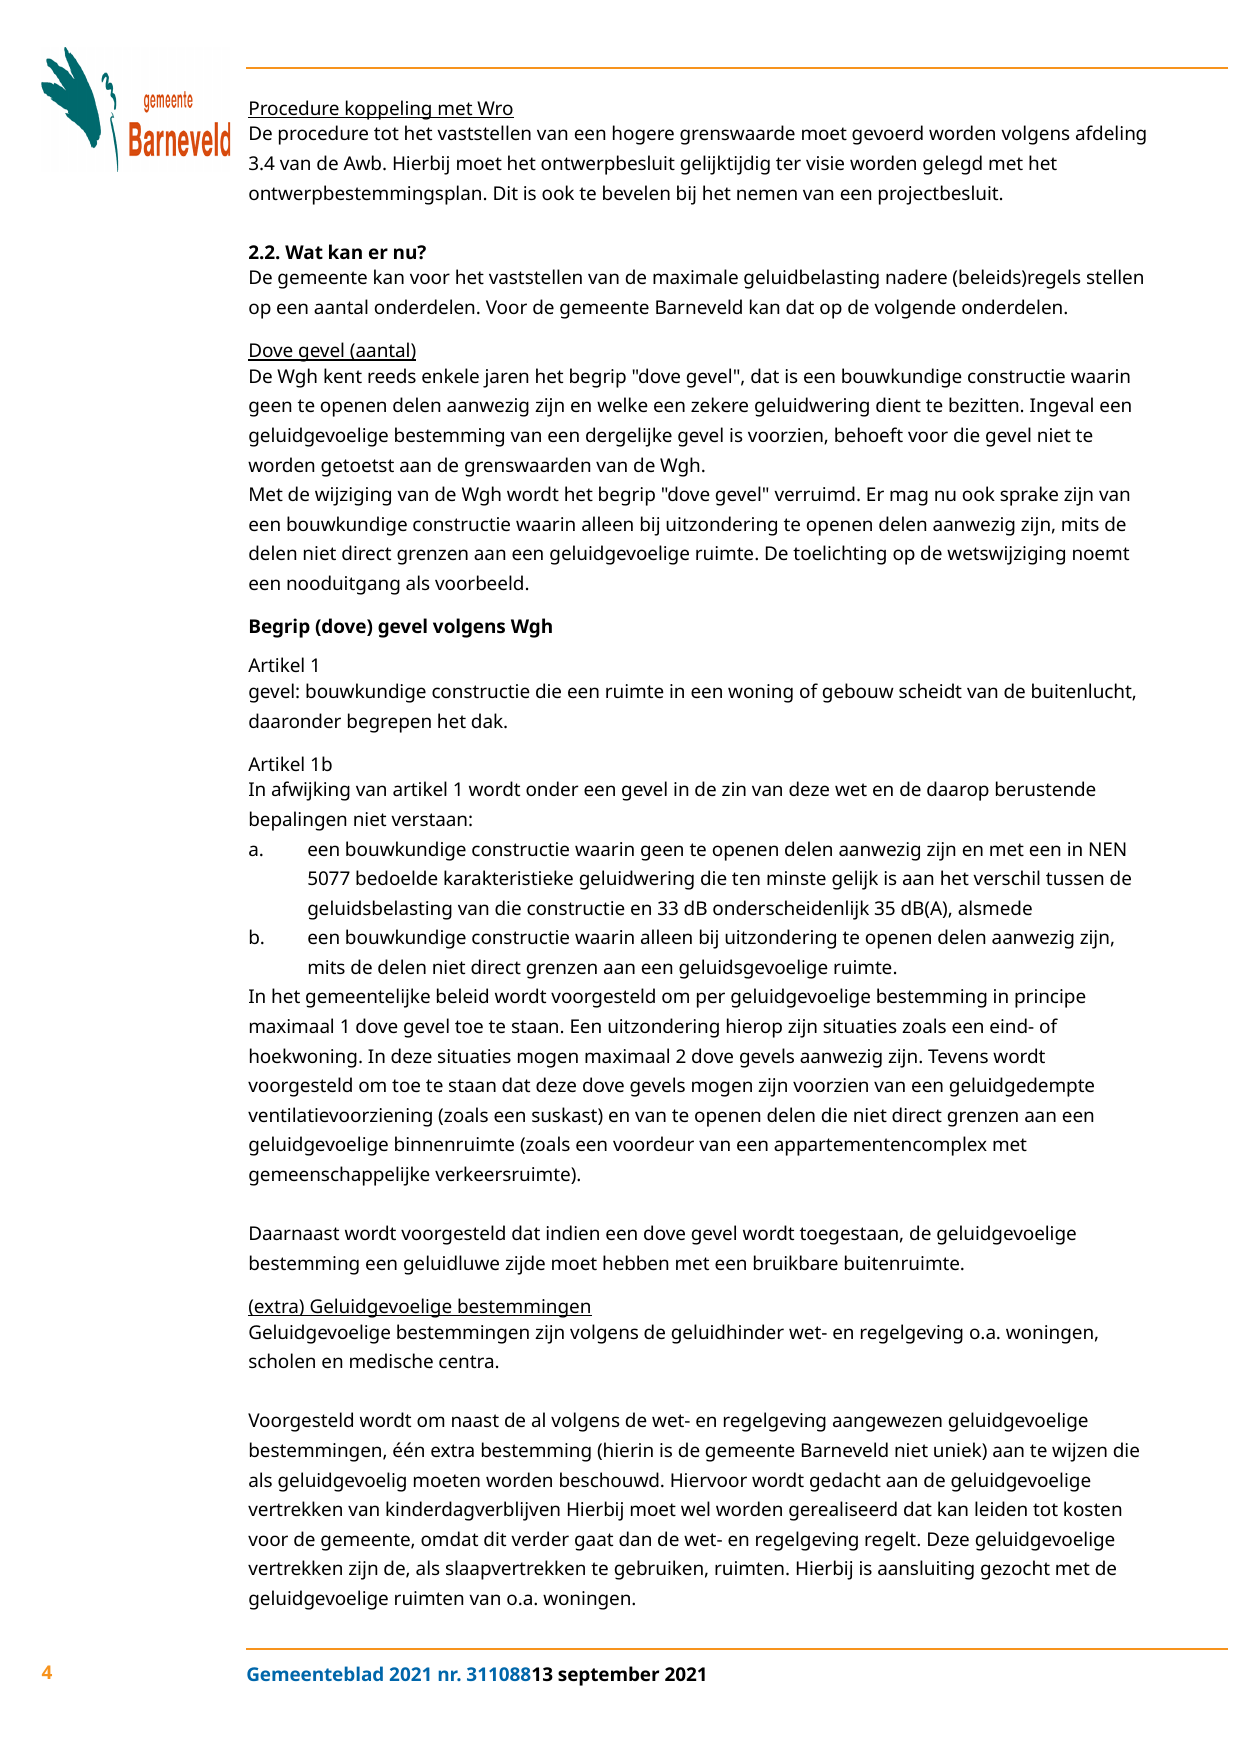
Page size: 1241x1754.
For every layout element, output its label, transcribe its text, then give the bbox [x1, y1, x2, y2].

text In afwijking van artikel 1 wordt onder een gevel in de zin van deze wet en de daarop berustende bepalingen niet verstaan: [248, 777, 1152, 832]
text Voorgesteld wordt om naast de al volgens de wet- en regelgeving aangewezen geluidgevoelige bestemmingen, één extra bestemming (hierin is de gemeente Barneveld niet uniek) aan te wijzen die als geluidgevoelig moeten worden beschouwd. Hiervoor wordt gedacht aan de geluidgevoelige vertrekken van kinderdagverblijven Hierbij moet wel worden gerealiseerd dat kan leiden tot kosten voor de gemeente, omdat dit verder gaat dan de wet- en regelgeving regelt. Deze geluidgevoelige vertrekken zijn de, als slaapvertrekken te gebruiken, ruimten. Hierbij is aansluiting gezocht met de geluidgevoelige ruimten van o.a. woningen. [248, 1408, 1152, 1611]
text De procedure tot het vaststellen van een hogere grenswaarde moet gevoerd worden volgens afdeling 3.4 van de Awb. Hierbij moet het ontwerpbesluit gelijktijdig ter visie worden gelegd met het ontwerpbestemmingsplan. Dit is ook te bevelen bij het nemen van een projectbesluit. [248, 121, 1152, 205]
text Procedure koppeling met Wro [248, 95, 1152, 121]
list een bouwkundige constructie waarin alleen bij uitzondering te openen delen aanwezig zijn, mits de delen niet direct grenzen aan een geluidsgevoelige ruimte. [248, 924, 1152, 980]
text Begrip (dove) gevel volgens Wgh [248, 613, 1152, 639]
text 2.2. Wat kan er nu? [248, 239, 1152, 264]
text De gemeente kan voor het vaststellen van de maximale geluidbelasting nadere (beleids)regels stellen op een aantal onderdelen. Voor de gemeente Barneveld kan dat op de volgende onderdelen. [248, 264, 1152, 320]
text In het gemeentelijke beleid wordt voorgesteld om per geluidgevoelige bestemming in principe maximaal 1 dove gevel toe te staan. Een uitzondering hierop zijn situaties zoals een eind- of hoekwoning. In deze situaties mogen maximaal 2 dove gevels aanwezig zijn. Tevens wordt voorgesteld om toe te staan dat deze dove gevels mogen zijn voorzien van een geluidgedempte ventilatievoorziening (zoals een suskast) en van te openen delen die niet direct grenzen aan een geluidgevoelige binnenruimte (zoals een voordeur van een appartementencomplex met gemeenschappelijke verkeersruimte). [248, 984, 1152, 1187]
text (extra) Geluidgevoelige bestemmingen [248, 1293, 1152, 1319]
text gevel: bouwkundige constructie die een ruimte in een woning of gebouw scheidt van de buitenlucht, daaronder begrepen het dak. [248, 678, 1152, 733]
text Dove gevel (aantal) [248, 337, 1152, 363]
text Geluidgevoelige bestemmingen zijn volgens de geluidhinder wet- en regelgeving o.a. woningen, scholen en medische centra. [248, 1319, 1152, 1374]
text Artikel 1 [248, 652, 1152, 678]
text Met de wijziging van de Wgh wordt het begrip "dove gevel" verruimd. Er mag nu ook sprake zijn van een bouwkundige constructie waarin alleen bij uitzondering te openen delen aanwezig zijn, mits de delen niet direct grenzen aan een geluidgevoelige ruimte. De toelichting op de wetswijziging noemt een nooduitgang als voorbeeld. [248, 481, 1152, 596]
text Artikel 1b [248, 751, 1152, 777]
text De Wgh kent reeds enkele jaren het begrip "dove gevel", dat is een bouwkundige constructie waarin geen te openen delen aanwezig zijn en welke een zekere geluidwering dient te bezitten. Ingeval een geluidgevoelige bestemming van een dergelijke gevel is voorzien, behoeft voor die gevel niet te worden getoetst aan de grenswaarden van de Wgh. [248, 363, 1152, 477]
list een bouwkundige constructie waarin geen te openen delen aanwezig zijn en met een in NEN 5077 bedoelde karakteristieke geluidwering die ten minste gelijk is aan het verschil tussen de geluidsbelasting van die constructie en 33 dB onderscheidenlijk 35 dB(A), alsmede [248, 836, 1152, 921]
picture [41, 47, 231, 172]
text Daarnaast wordt voorgesteld dat indien een dove gevel wordt toegestaan, de geluidgevoelige bestemming een geluidluwe zijde moet hebben met een bruikbare buitenruimte. [248, 1220, 1152, 1276]
